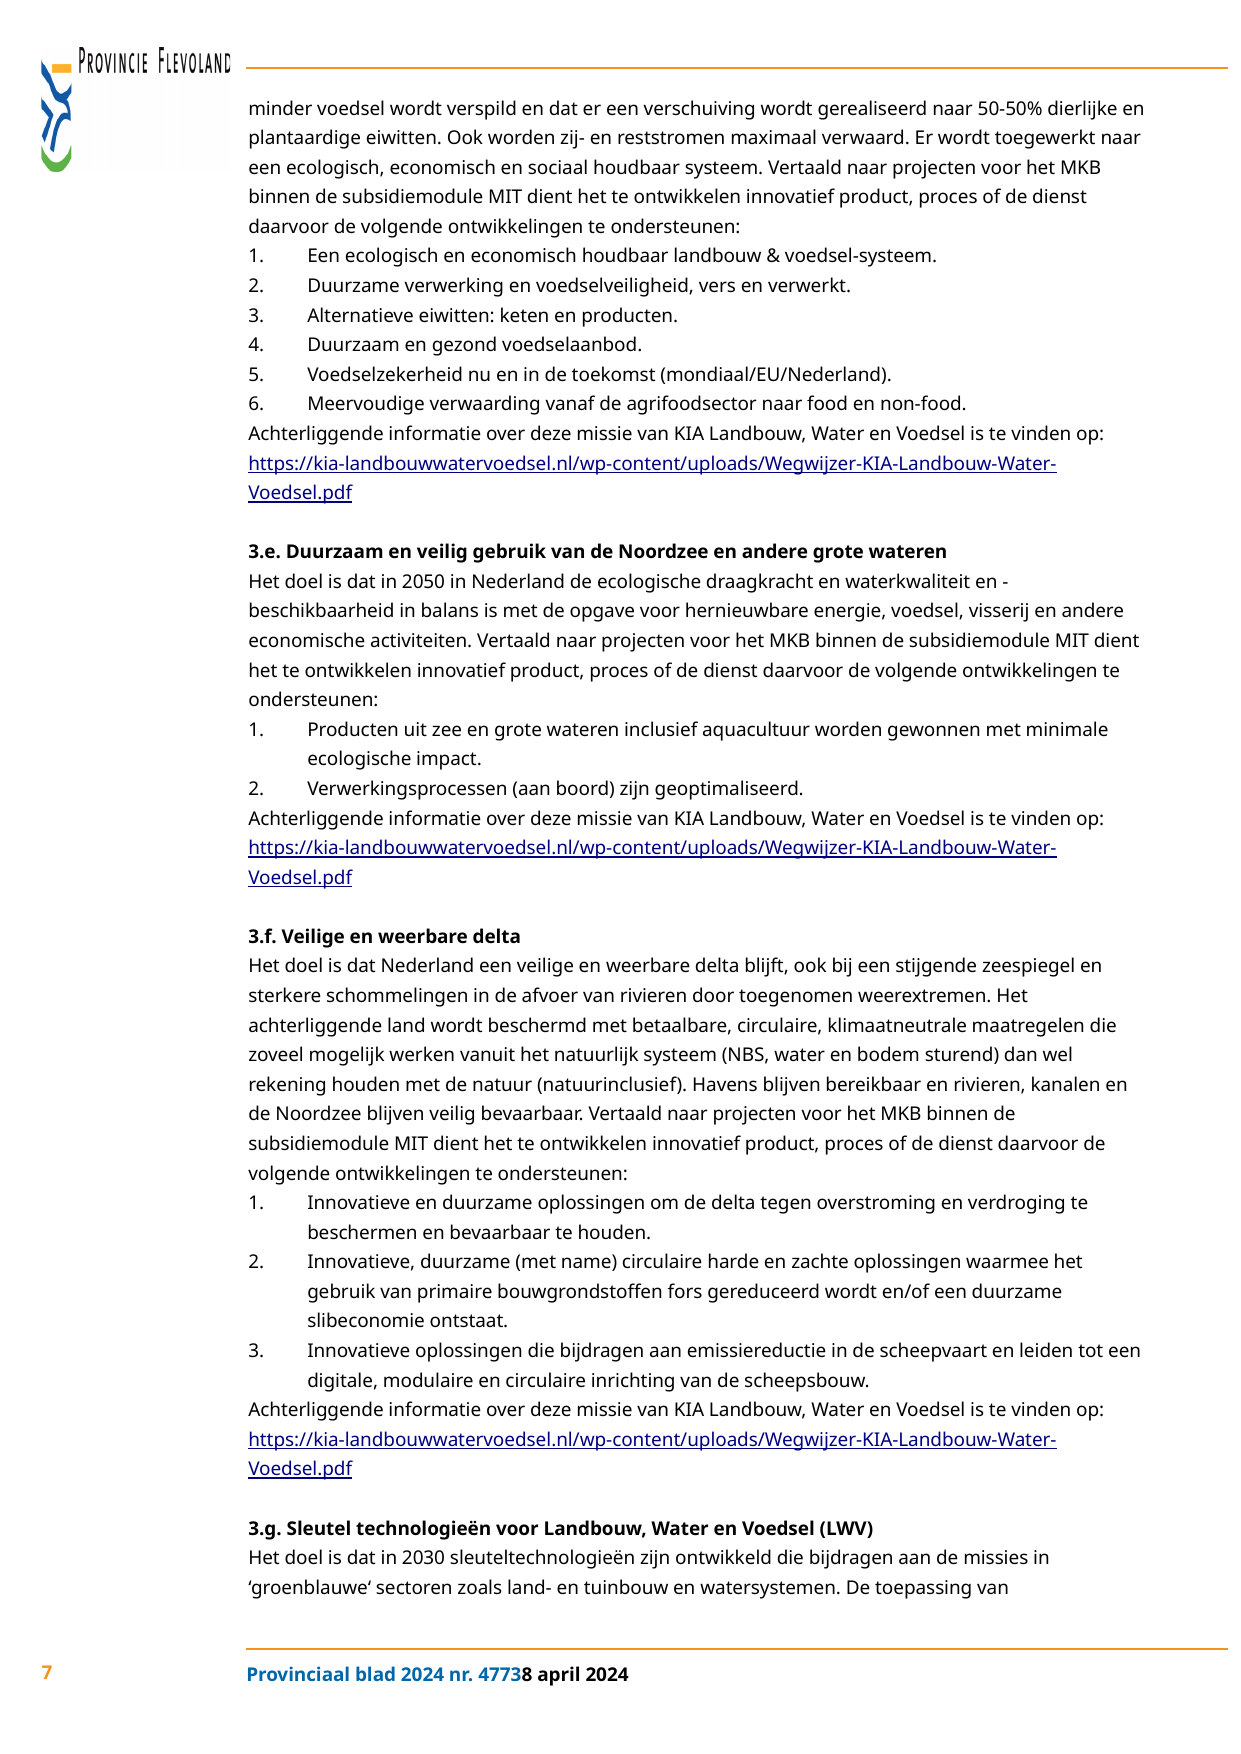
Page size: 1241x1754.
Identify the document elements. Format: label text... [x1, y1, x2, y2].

text 3.g. Sleutel technologieën voor Landbouw, Water en Voedsel (LWV) [248, 1515, 1152, 1541]
list Producten uit zee en grote wateren inclusief aquacultuur worden gewonnen met minimale ecologische impact. [248, 716, 1152, 771]
text Het doel is dat Nederland een veilige en weerbare delta blijft, ook bij een stijgende zeespiegel en sterkere schommelingen in de afvoer van rivieren door toegenomen weerextremen. Het achterliggende land wordt beschermd met betaalbare, circulaire, klimaatneutrale maatregelen die zoveel mogelijk werken vanuit het natuurlijk systeem (NBS, water en bodem sturend) dan wel rekening houden met de natuur (natuurinclusief). Havens blijven bereikbaar en rivieren, kanalen en de Noordzee blijven veilig bevaarbaar. Vertaald naar projecten voor het MKB binnen de subsidiemodule MIT dient het te ontwikkelen innovatief product, proces of de dienst daarvoor de volgende ontwikkelingen te ondersteunen: [248, 953, 1152, 1186]
text Het doel is dat in 2030 sleuteltechnologieën zijn ontwikkeld die bijdragen aan de missies in ‘groenblauwe‘ sectoren zoals land- en tuinbouw en watersystemen. De toepassing van [248, 1544, 1152, 1600]
text Achterliggende informatie over deze missie van KIA Landbouw, Water en Voedsel is te vinden op: https://kia-landbouwwatervoedsel.nl/wp-content/uploads/Wegwijzer-KIA-Landbouw-Water-Voedsel.pdf [248, 1396, 1152, 1481]
list Meervoudige verwaarding vanaf de agrifoodsector naar food en non-food. [248, 391, 1152, 416]
list Verwerkingsprocessen (aan boord) zijn geoptimaliseerd. [248, 775, 1152, 801]
text Het doel is dat in 2050 in Nederland de ecologische draagkracht en waterkwaliteit en -beschikbaarheid in balans is met de opgave voor hernieuwbare energie, voedsel, visserij en andere economische activiteiten. Vertaald naar projecten voor het MKB binnen de subsidiemodule MIT dient het te ontwikkelen innovatief product, proces of de dienst daarvoor de volgende ontwikkelingen te ondersteunen: [248, 568, 1152, 712]
list Duurzaam en gezond voedselaanbod. [248, 331, 1152, 357]
list Duurzame verwerking en voedselveiligheid, vers en verwerkt. [248, 272, 1152, 298]
list Innovatieve, duurzame (met name) circulaire harde en zachte oplossingen waarmee het gebruik van primaire bouwgrondstoffen fors gereduceerd wordt en/of een duurzame slibeconomie ontstaat. [248, 1248, 1152, 1333]
list Innovatieve oplossingen die bijdragen aan emissiereductie in de scheepvaart en leiden tot een digitale, modulaire en circulaire inrichting van de scheepsbouw. [248, 1337, 1152, 1393]
text 3.f. Veilige en weerbare delta [248, 923, 1152, 949]
text Achterliggende informatie over deze missie van KIA Landbouw, Water en Voedsel is te vinden op: https://kia-landbouwwatervoedsel.nl/wp-content/uploads/Wegwijzer-KIA-Landbouw-Water-Voedsel.pdf [248, 420, 1152, 505]
list Een ecologisch en economisch houdbaar landbouw & voedsel-systeem. [248, 243, 1152, 268]
list Innovatieve en duurzame oplossingen om de delta tegen overstroming en verdroging te beschermen en bevaarbaar te houden. [248, 1189, 1152, 1245]
text 3.e. Duurzaam en veilig gebruik van de Noordzee en andere grote wateren [248, 538, 1152, 564]
text minder voedsel wordt verspild en dat er een verschuiving wordt gerealiseerd naar 50-50% dierlijke en plantaardige eiwitten. Ook worden zij- en reststromen maximaal verwaard. Er wordt toegewerkt naar een ecologisch, economisch en sociaal houdbaar systeem. Vertaald naar projecten voor het MKB binnen de subsidiemodule MIT dient het te ontwikkelen innovatief product, proces of de dienst daarvoor de volgende ontwikkelingen te ondersteunen: [248, 95, 1152, 239]
picture [41, 47, 231, 172]
text Achterliggende informatie over deze missie van KIA Landbouw, Water en Voedsel is te vinden op: https://kia-landbouwwatervoedsel.nl/wp-content/uploads/Wegwijzer-KIA-Landbouw-Water-Voedsel.pdf [248, 805, 1152, 890]
list Alternatieve eiwitten: keten en producten. [248, 302, 1152, 328]
list Voedselzekerheid nu en in de toekomst (mondiaal/EU/Nederland). [248, 361, 1152, 387]
